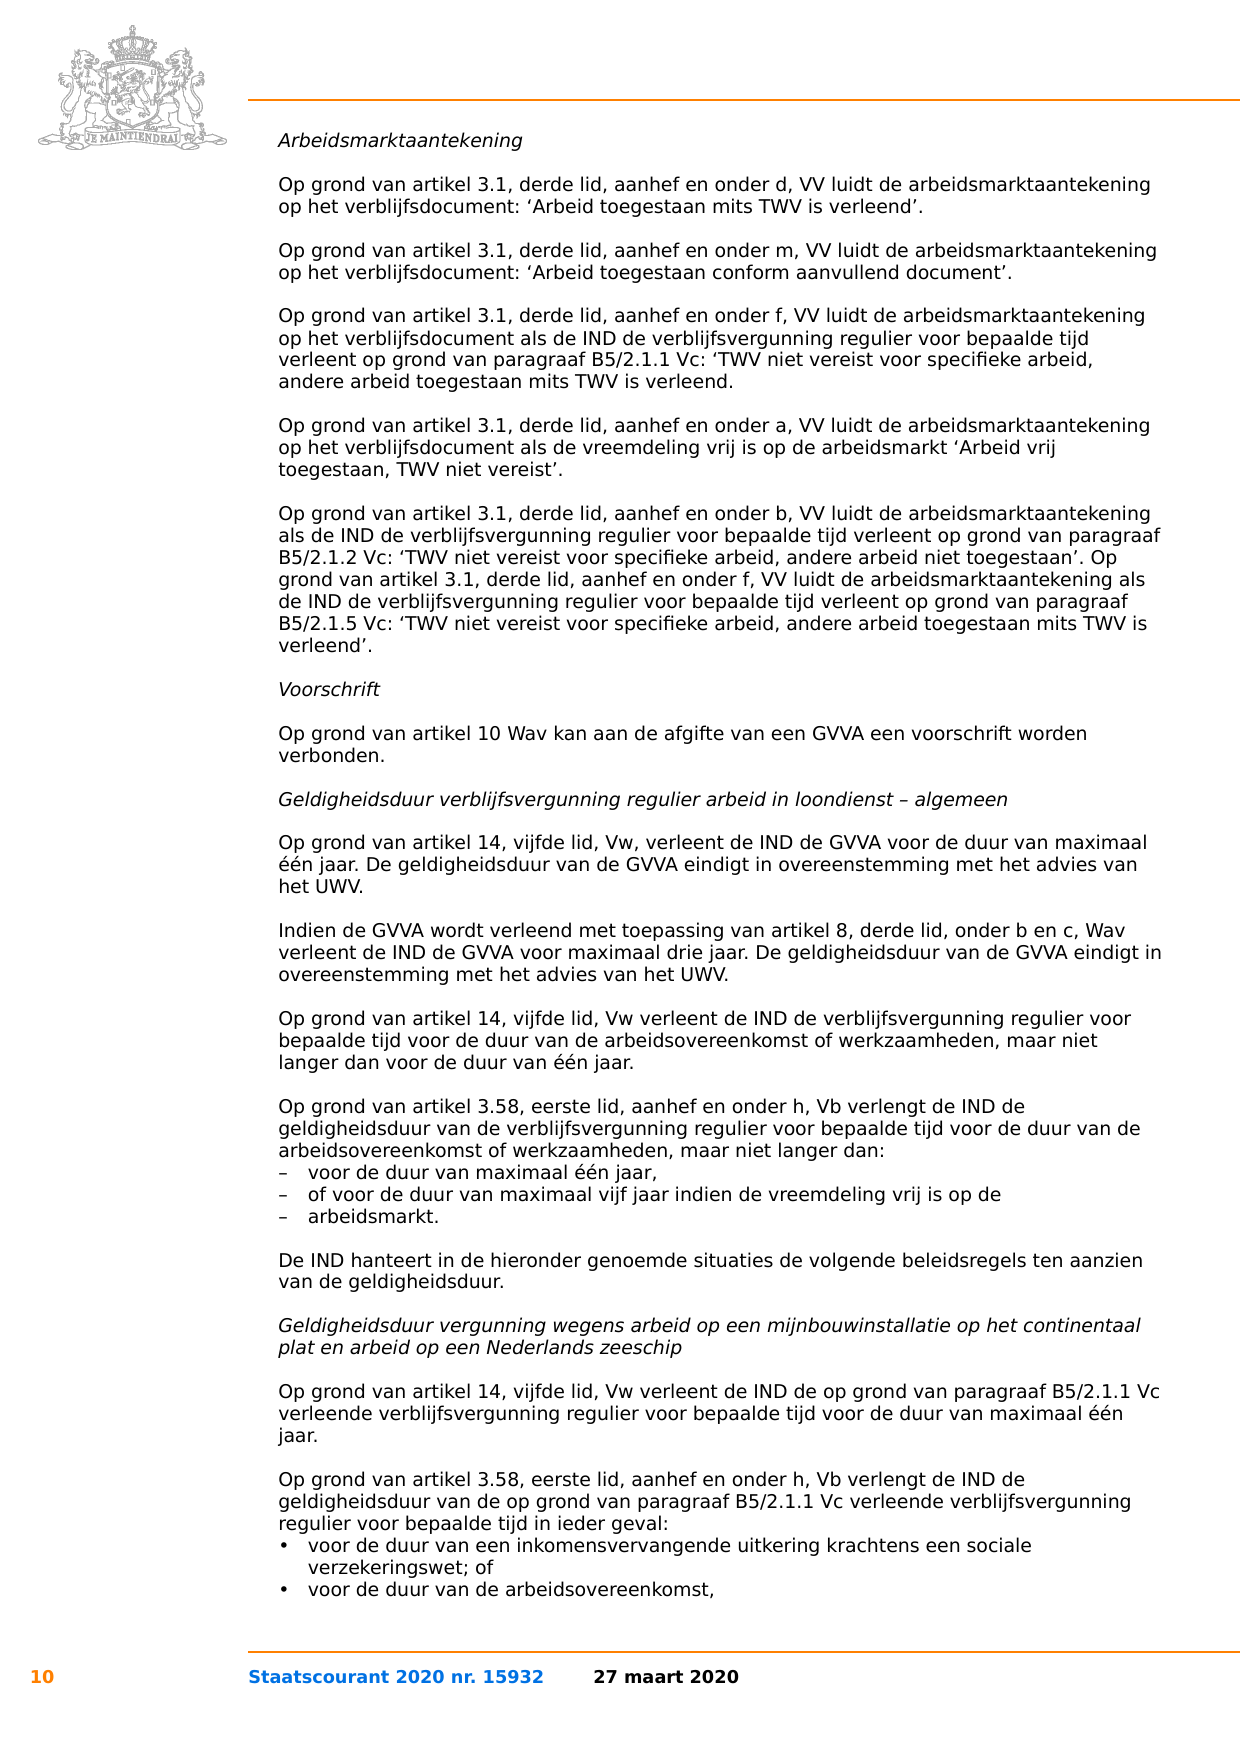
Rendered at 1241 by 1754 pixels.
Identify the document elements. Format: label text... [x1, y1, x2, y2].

text Indien de GVVA wordt verleend met toepassing van artikel 8, derde lid, onder b en c, Wav verleent de IND de GVVA voor maximaal drie jaar. De geldigheidsduur van de GVVA eindigt in overeenstemming met het advies van het UWV. [278, 920, 1163, 986]
text De IND hanteert in de hieronder genoemde situaties de volgende beleidsregels ten aanzien van de geldigheidsduur. [278, 1249, 1163, 1293]
text Op grond van artikel 3.1, derde lid, aanhef en onder d, VV luidt de arbeidsmarktaantekening op het verblijfsdocument: ‘Arbeid toegestaan mits TWV is verleend’. [278, 174, 1163, 218]
subtitle Arbeidsmarktaantekening [278, 130, 1163, 152]
text • voor de duur van een inkomensvervangende uitkering krachtens een sociale verzekeringswet; of [278, 1535, 1163, 1579]
text Op grond van artikel 3.1, derde lid, aanhef en onder a, VV luidt de arbeidsmarktaantekening op het verblijfsdocument als de vreemdeling vrij is op de arbeidsmarkt ‘Arbeid vrij toegestaan, TWV niet vereist’. [278, 415, 1163, 481]
text – arbeidsmarkt. [278, 1206, 1163, 1228]
text Op grond van artikel 3.1, derde lid, aanhef en onder m, VV luidt de arbeidsmarktaantekening op het verblijfsdocument: ‘Arbeid toegestaan conform aanvullend document’. [278, 239, 1163, 283]
text Op grond van artikel 3.1, derde lid, aanhef en onder f, VV luidt de arbeidsmarktaantekening op het verblijfsdocument als de IND de verblijfsvergunning regulier voor bepaalde tijd verleent op grond van paragraaf B5/2.1.1 Vc: ‘TWV niet vereist voor specifieke arbeid, andere arbeid toegestaan mits TWV is verleend. [278, 305, 1163, 393]
subtitle Geldigheidsduur vergunning wegens arbeid op een mijnbouwinstallatie op het continentaal plat en arbeid op een Nederlands zeeschip [278, 1315, 1163, 1359]
subtitle Geldigheidsduur verblijfsvergunning regulier arbeid in loondienst – algemeen [278, 788, 1163, 810]
text – of voor de duur van maximaal vijf jaar indien de vreemdeling vrij is op de [278, 1184, 1163, 1206]
text Op grond van artikel 14, vijfde lid, Vw verleent de IND de verblijfsvergunning regulier voor bepaalde tijd voor de duur van de arbeidsovereenkomst of werkzaamheden, maar niet langer dan voor de duur van één jaar. [278, 1008, 1163, 1074]
text Op grond van artikel 3.58, eerste lid, aanhef en onder h, Vb verlengt de IND de geldigheidsduur van de verblijfsvergunning regulier voor bepaalde tijd voor de duur van de arbeidsovereenkomst of werkzaamheden, maar niet langer dan: [278, 1096, 1163, 1162]
picture [38, 25, 227, 150]
text Op grond van artikel 14, vijfde lid, Vw, verleent de IND de GVVA voor de duur van maximaal één jaar. De geldigheidsduur van de GVVA eindigt in overeenstemming met het advies van het UWV. [278, 832, 1163, 898]
text Op grond van artikel 3.1, derde lid, aanhef en onder b, VV luidt de arbeidsmarktaantekening als de IND de verblijfsvergunning regulier voor bepaalde tijd verleent op grond van paragraaf B5/2.1.2 Vc: ‘TWV niet vereist voor specifieke arbeid, andere arbeid niet toegestaan’. Op grond van artikel 3.1, derde lid, aanhef en onder f, VV luidt de arbeidsmarktaantekening als de IND de verblijfsvergunning regulier voor bepaalde tijd verleent op grond van paragraaf B5/2.1.5 Vc: ‘TWV niet vereist voor specifieke arbeid, andere arbeid toegestaan mits TWV is verleend’. [278, 503, 1163, 657]
text Op grond van artikel 3.58, eerste lid, aanhef en onder h, Vb verlengt de IND de geldigheidsduur van de op grond van paragraaf B5/2.1.1 Vc verleende verblijfsvergunning regulier voor bepaalde tijd in ieder geval: [278, 1469, 1163, 1535]
text – voor de duur van maximaal één jaar, [278, 1162, 1163, 1184]
text Op grond van artikel 14, vijfde lid, Vw verleent de IND de op grond van paragraaf B5/2.1.1 Vc verleende verblijfsvergunning regulier voor bepaalde tijd voor de duur van maximaal één jaar. [278, 1381, 1163, 1447]
text Op grond van artikel 10 Wav kan aan de afgifte van een GVVA een voorschrift worden verbonden. [278, 723, 1163, 767]
subtitle Voorschrift [278, 679, 1163, 701]
text • voor de duur van de arbeidsovereenkomst, [278, 1579, 1163, 1601]
